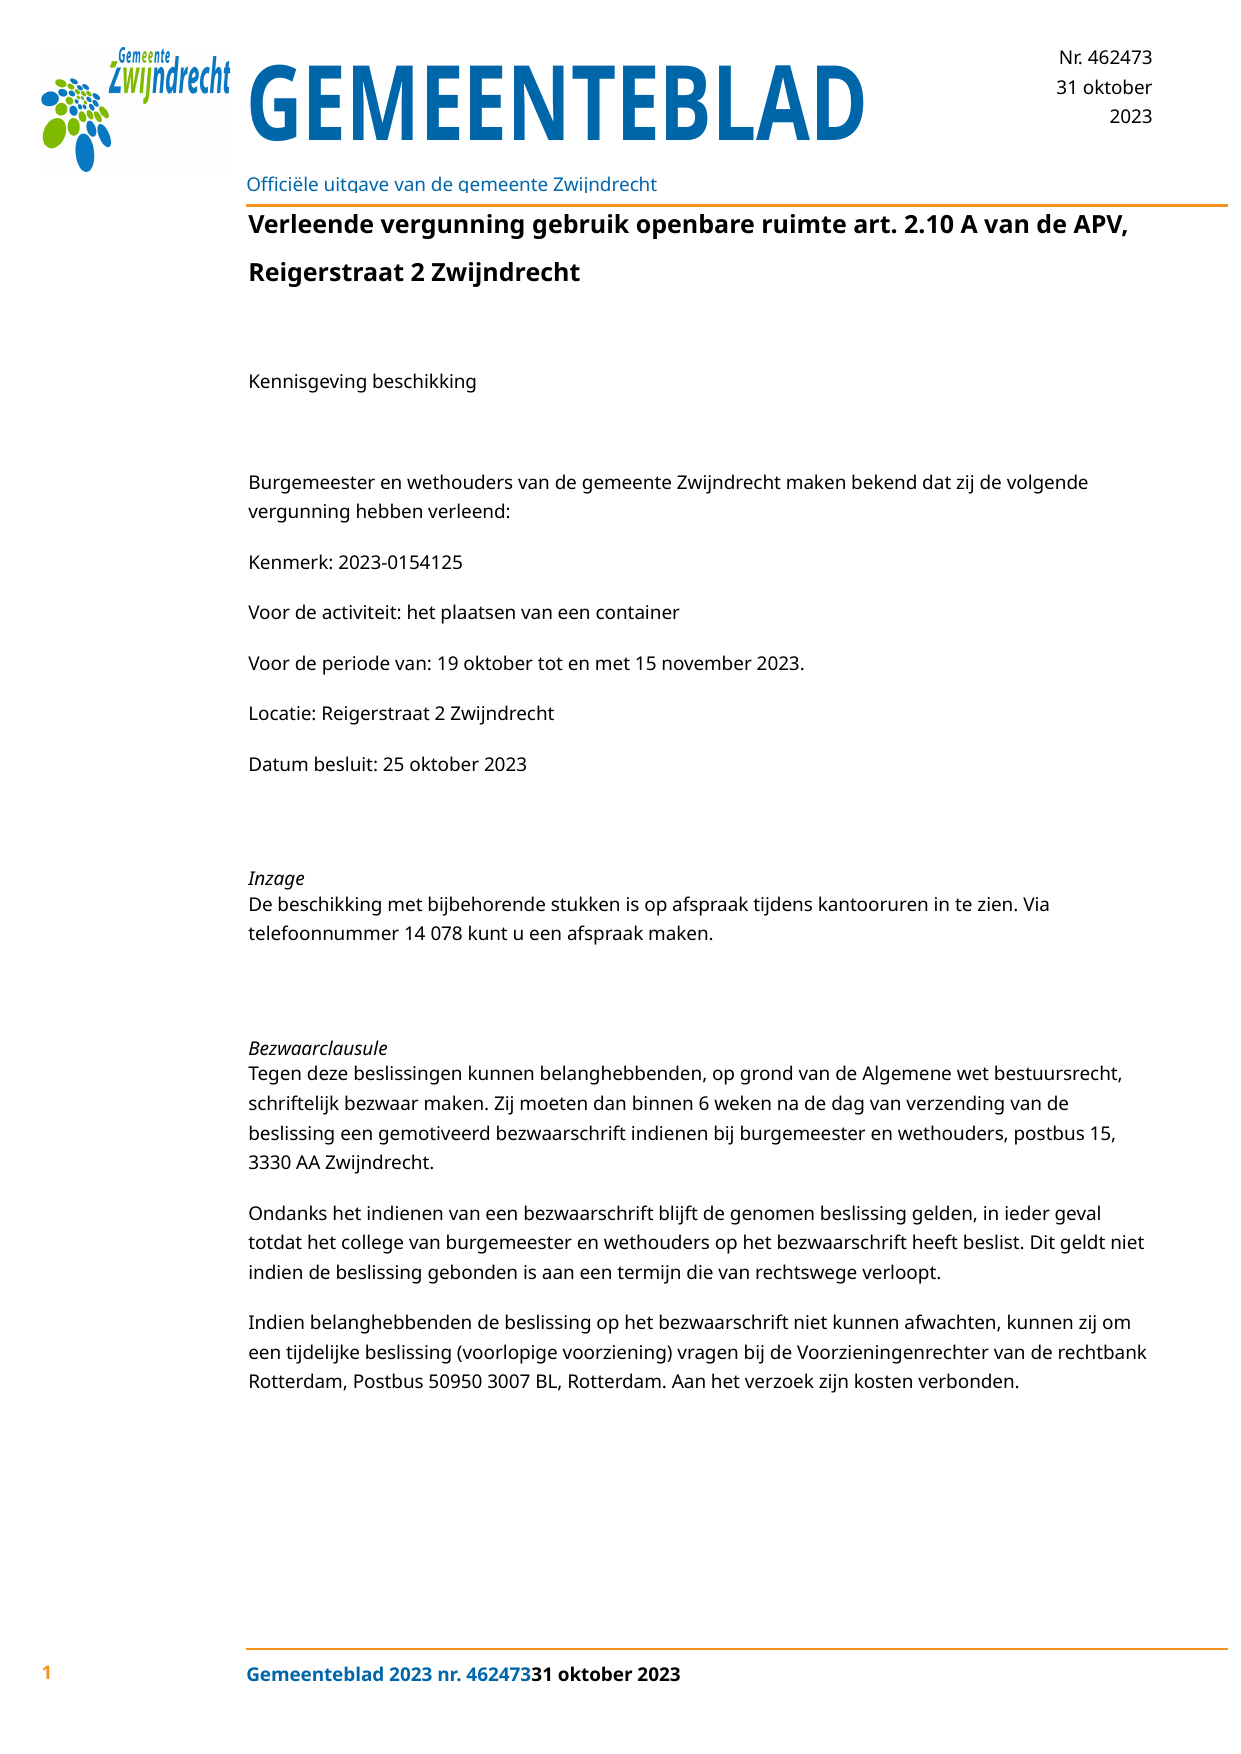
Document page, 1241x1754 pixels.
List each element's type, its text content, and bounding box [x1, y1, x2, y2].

text Ondanks het indienen van een bezwaarschrift blijft de genomen beslissing gelden, in ieder geval totdat het college van burgemeester en wethouders op het bezwaarschrift heeft beslist. Dit geldt niet indien de beslissing gebonden is aan een termijn die van rechtswege verloopt. [248, 1200, 1152, 1285]
text Kenmerk: 2023-0154125 [248, 549, 1152, 575]
text Voor de periode van: 19 oktober tot en met 15 november 2023. [248, 650, 1152, 676]
text Inzage [248, 865, 1152, 891]
text De beschikking met bijbehorende stukken is op afspraak tijdens kantooruren in te zien. Via telefoonnummer 14 078 kunt u een afspraak maken. [248, 891, 1152, 946]
text Burgemeester en wethouders van de gemeente Zwijndrecht maken bekend dat zij de volgende vergunning hebben verleend: [248, 469, 1152, 524]
picture [41, 47, 231, 172]
text Bezwaarclausule [248, 1035, 1152, 1061]
text Verleende vergunning gebruik openbare ruimte art. 2.10 A van de APV, Reigerstraat 2 Zwijndrecht [248, 207, 1152, 288]
text Datum besluit: 25 oktober 2023 [248, 751, 1152, 777]
text Indien belanghebbenden de beslissing op het bezwaarschrift niet kunnen afwachten, kunnen zij om een tijdelijke beslissing (voorlopige voorziening) vragen bij de Voorzieningenrechter van de rechtbank Rotterdam, Postbus 50950 3007 BL, Rotterdam. Aan het verzoek zijn kosten verbonden. [248, 1309, 1152, 1394]
text Locatie: Reigerstraat 2 Zwijndrecht [248, 700, 1152, 726]
text Tegen deze beslissingen kunnen belanghebbenden, op grond van de Algemene wet bestuursrecht, schriftelijk bezwaar maken. Zij moeten dan binnen 6 weken na de dag van verzending van de beslissing een gemotiveerd bezwaarschrift indienen bij burgemeester en wethouders, postbus 15, 3330 AA Zwijndrecht. [248, 1061, 1152, 1175]
text Kennisgeving beschikking [248, 368, 1152, 394]
text Voor de activiteit: het plaatsen van een container [248, 599, 1152, 625]
